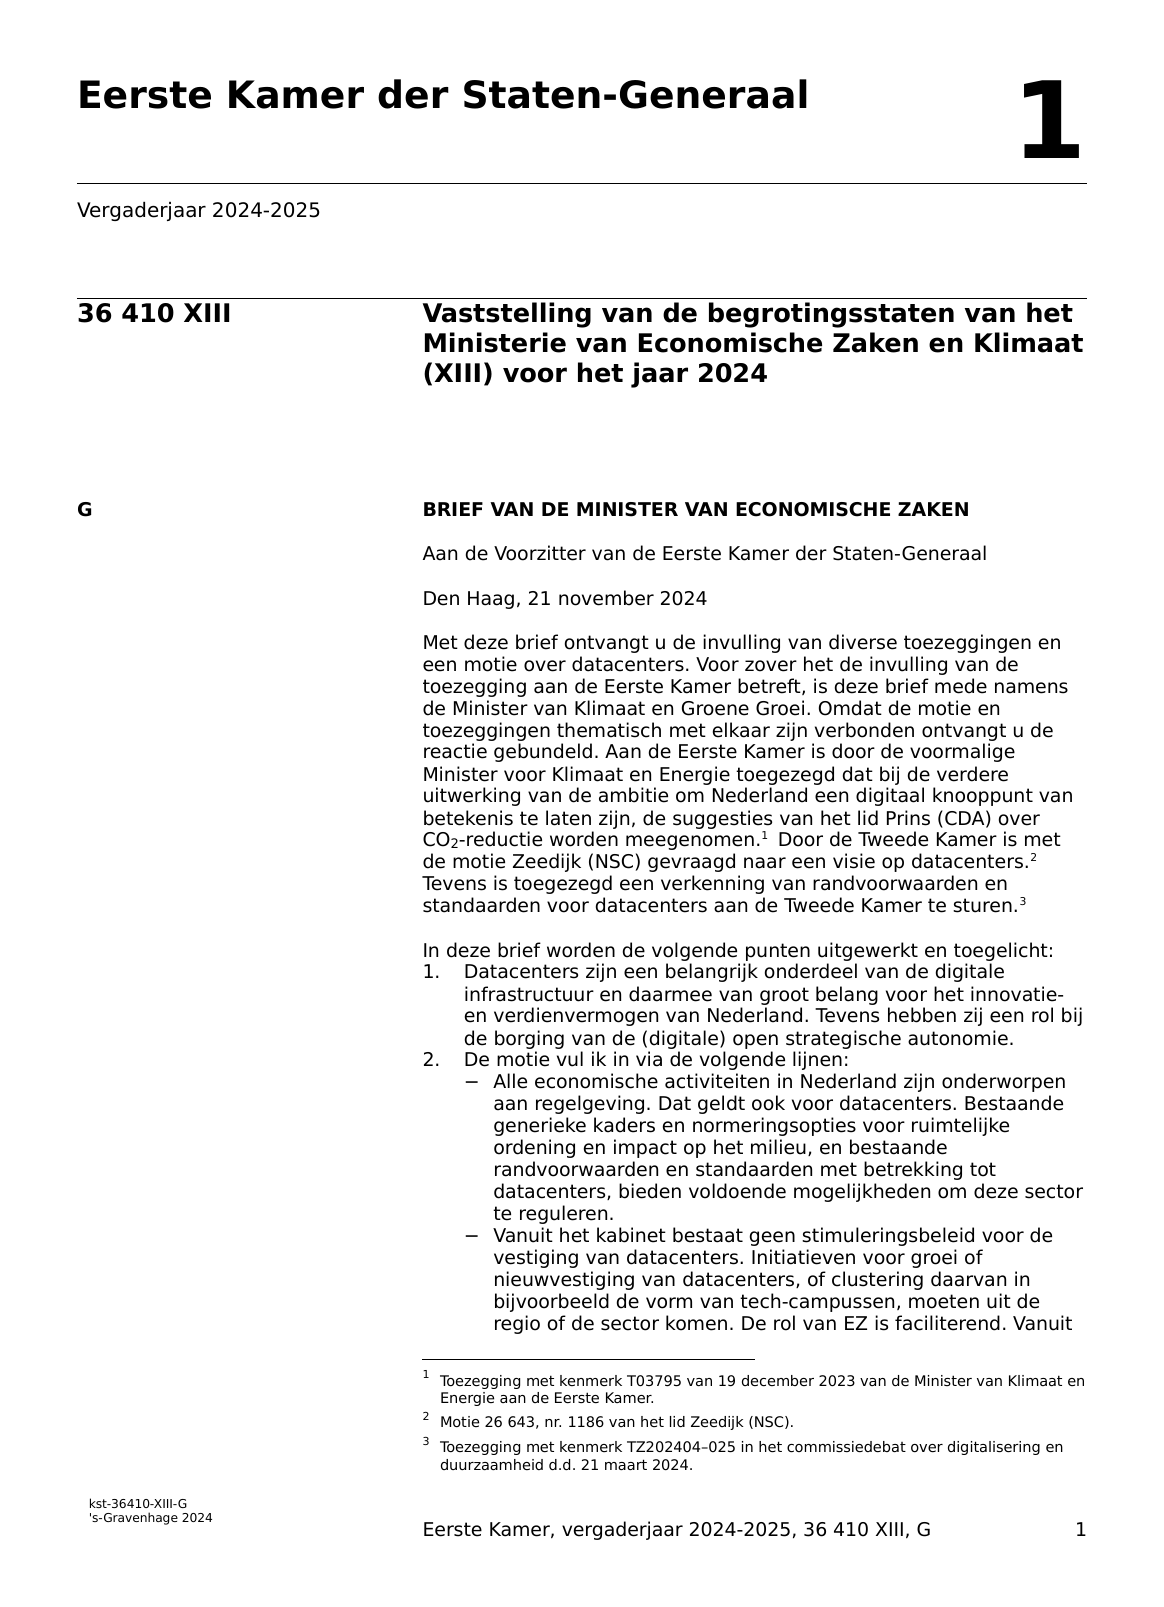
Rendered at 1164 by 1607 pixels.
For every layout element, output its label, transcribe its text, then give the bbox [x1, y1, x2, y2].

text Met deze brief ontvangt u de invulling van diverse toezeggingen en een motie over datacenters. Voor zover het de invulling van de toezegging aan de Eerste Kamer betreft, is deze brief mede namens de Minister van Klimaat en Groene Groei. Omdat de motie en toezeggingen thematisch met elkaar zijn verbonden ontvangt u de reactie gebundeld. Aan de Eerste Kamer is door de voormalige Minister voor Klimaat en Energie toegezegd dat bij de verdere uitwerking van de ambitie om Nederland een digitaal knooppunt van betekenis te laten zijn, de suggesties van het lid Prins (CDA) over CO2-reductie worden meegenomen. Door de Tweede Kamer is met de motie Zeedijk (NSC) gevraagd naar een visie op datacenters. Tevens is toegezegd een verkenning van randvoorwaarden en standaarden voor datacenters aan de Tweede Kamer te sturen. [422, 632, 1087, 917]
table_header 1 [886, 59, 1087, 183]
table_header Eerste Kamer der Staten-Generaal [77, 59, 886, 183]
subtitle G BRIEF VAN DE MINISTER VAN ECONOMISCHE ZAKEN [77, 499, 1087, 521]
text Toezegging met kenmerk TZ202404–025 in het commissiedebat over digitalisering en duurzaamheid d.d. 21 maart 2024. [422, 1435, 1087, 1474]
text 's-Gravenhage 2024 [88, 1511, 323, 1525]
text In deze brief worden de volgende punten uitgewerkt en toegelicht: [422, 939, 1087, 961]
text 2. De motie vul ik in via de volgende lijnen: [422, 1049, 1087, 1071]
text kst-36410-XIII-G [88, 1497, 323, 1511]
text Den Haag, 21 november 2024 [422, 587, 1087, 609]
text − Vanuit het kabinet bestaat geen stimuleringsbeleid voor de vestiging van datacenters. Initiatieven voor groei of nieuwvestiging van datacenters, of clustering daarvan in bijvoorbeeld de vorm van tech-campussen, moeten uit de regio of de sector komen. De rol van EZ is faciliterend. Vanuit [464, 1225, 1087, 1335]
subtitle 36 410 XIII Vaststelling van de begrotingsstaten van het Ministerie van Economische Zaken en Klimaat (XIII) voor het jaar 2024 [77, 299, 1087, 388]
text Toezegging met kenmerk T03795 van 19 december 2023 van de Minister van Klimaat en Energie aan de Eerste Kamer. [422, 1368, 1087, 1407]
text Motie 26 643, nr. 1186 van het lid Zeedijk (NSC). [422, 1410, 1087, 1432]
text − Alle economische activiteiten in Nederland zijn onderworpen aan regelgeving. Dat geldt ook voor datacenters. Bestaande generieke kaders en normeringsopties voor ruimtelijke ordening en impact op het milieu, en bestaande randvoorwaarden en standaarden met betrekking tot datacenters, bieden voldoende mogelijkheden om deze sector te reguleren. [464, 1071, 1087, 1225]
text Aan de Voorzitter van de Eerste Kamer der Staten-Generaal [422, 543, 1087, 565]
table_cell Vergaderjaar 2024-2025 [77, 184, 1087, 298]
text 1. Datacenters zijn een belangrijk onderdeel van de digitale infrastructuur en daarmee van groot belang voor het innovatie- en verdienvermogen van Nederland. Tevens hebben zij een rol bij de borging van de (digitale) open strategische autonomie. [422, 961, 1087, 1049]
